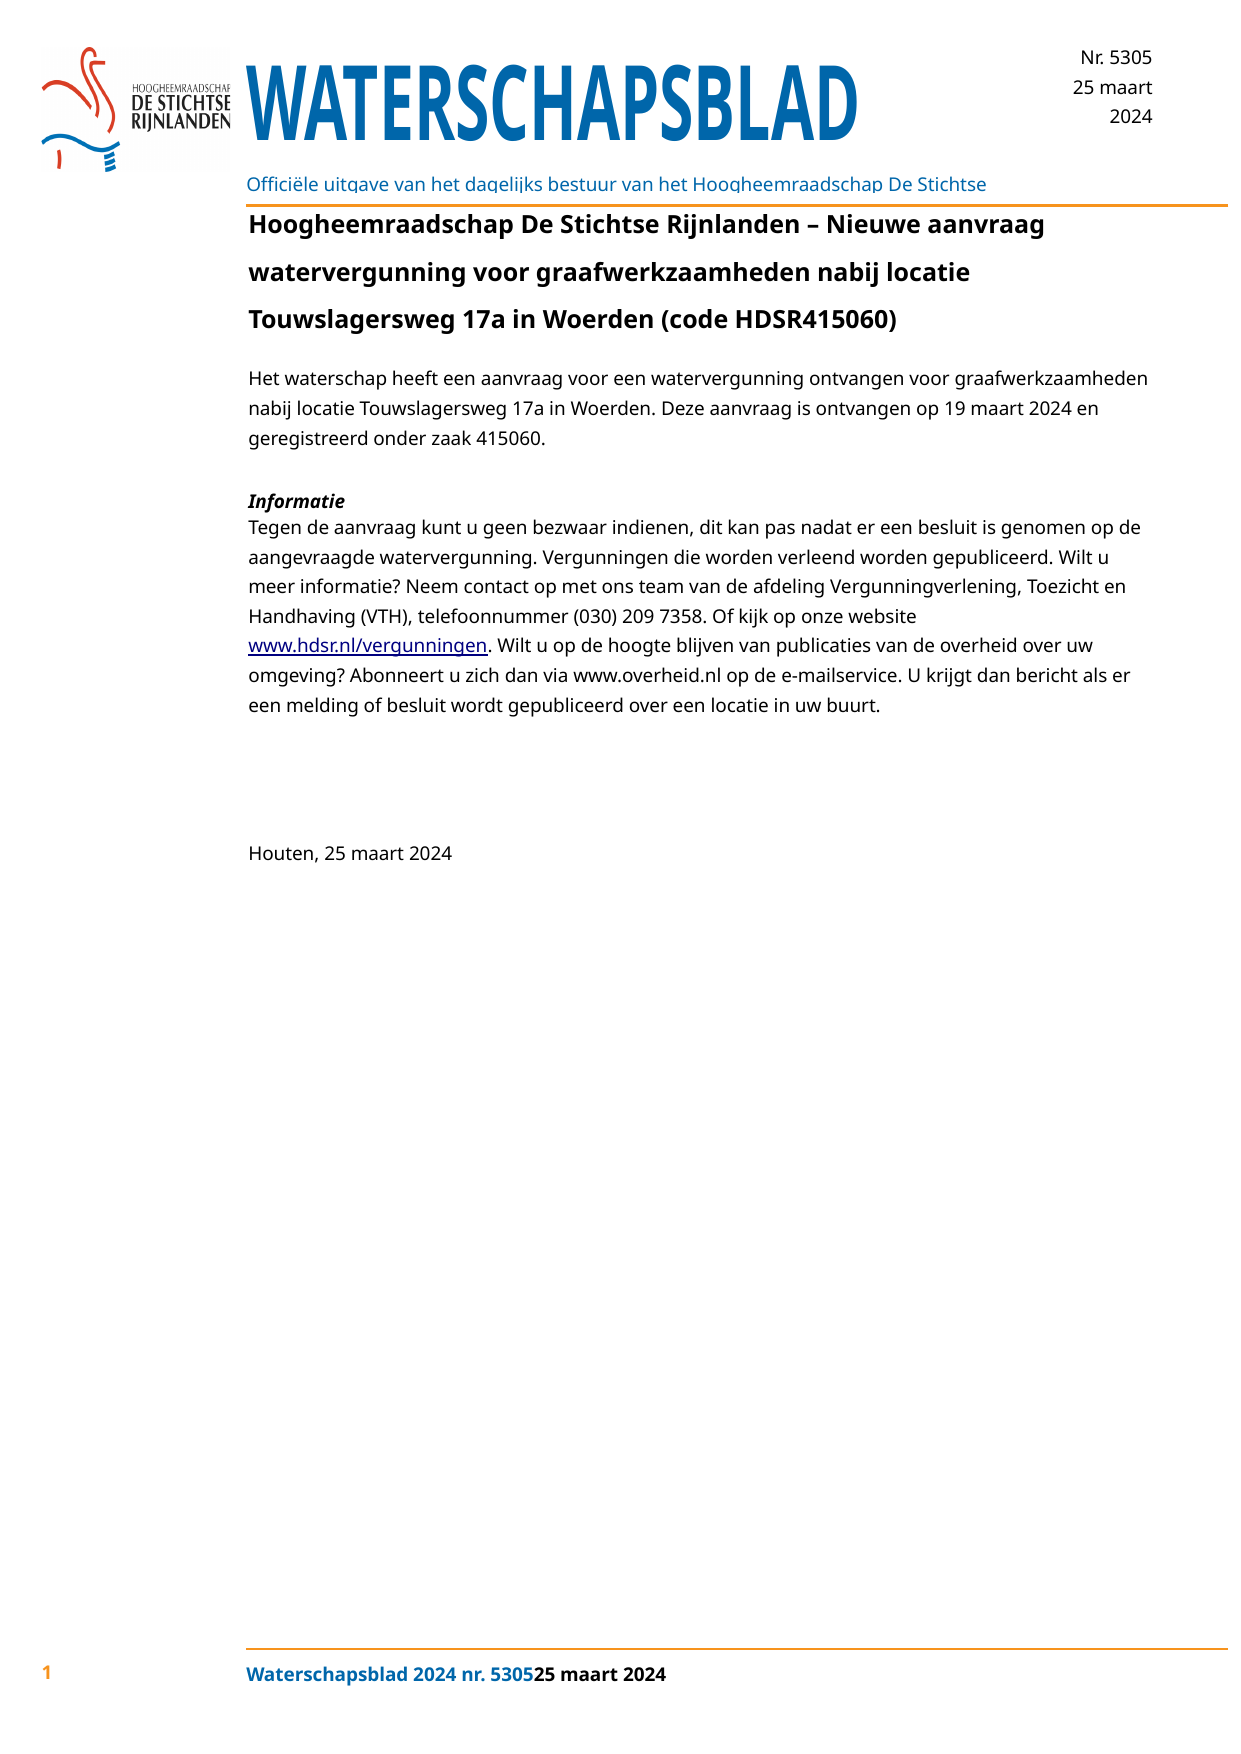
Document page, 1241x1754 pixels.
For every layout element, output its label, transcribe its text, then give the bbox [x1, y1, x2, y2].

picture [41, 47, 231, 172]
text Het waterschap heeft een aanvraag voor een watervergunning ontvangen voor graafwerkzaamheden nabij locatie Touwslagersweg 17a in Woerden. Deze aanvraag is ontvangen op 19 maart 2024 en geregistreerd onder zaak 415060. [248, 366, 1152, 450]
text Tegen de aanvraag kunt u geen bezwaar indienen, dit kan pas nadat er een besluit is genomen op de aangevraagde watervergunning. Vergunningen die worden verleend worden gepubliceerd. Wilt u meer informatie? Neem contact op met ons team van de afdeling Vergunningverlening, Toezicht en Handhaving (VTH), telefoonnummer (030) 209 7358. Of kijk op onze website www.hdsr.nl/vergunningen. Wilt u op de hoogte blijven van publicaties van de overheid over uw omgeving? Abonneert u zich dan via www.overheid.nl op de e-mailservice. U krijgt dan bericht als er een melding of besluit wordt gepubliceerd over een locatie in uw buurt. [248, 514, 1152, 718]
text Houten, 25 maart 2024 [248, 841, 1152, 866]
text Informatie [248, 489, 1152, 514]
text Hoogheemraadschap De Stichtse Rijnlanden – Nieuwe aanvraag watervergunning voor graafwerkzaamheden nabij locatie Touwslagersweg 17a in Woerden (code HDSR415060) [248, 207, 1152, 336]
